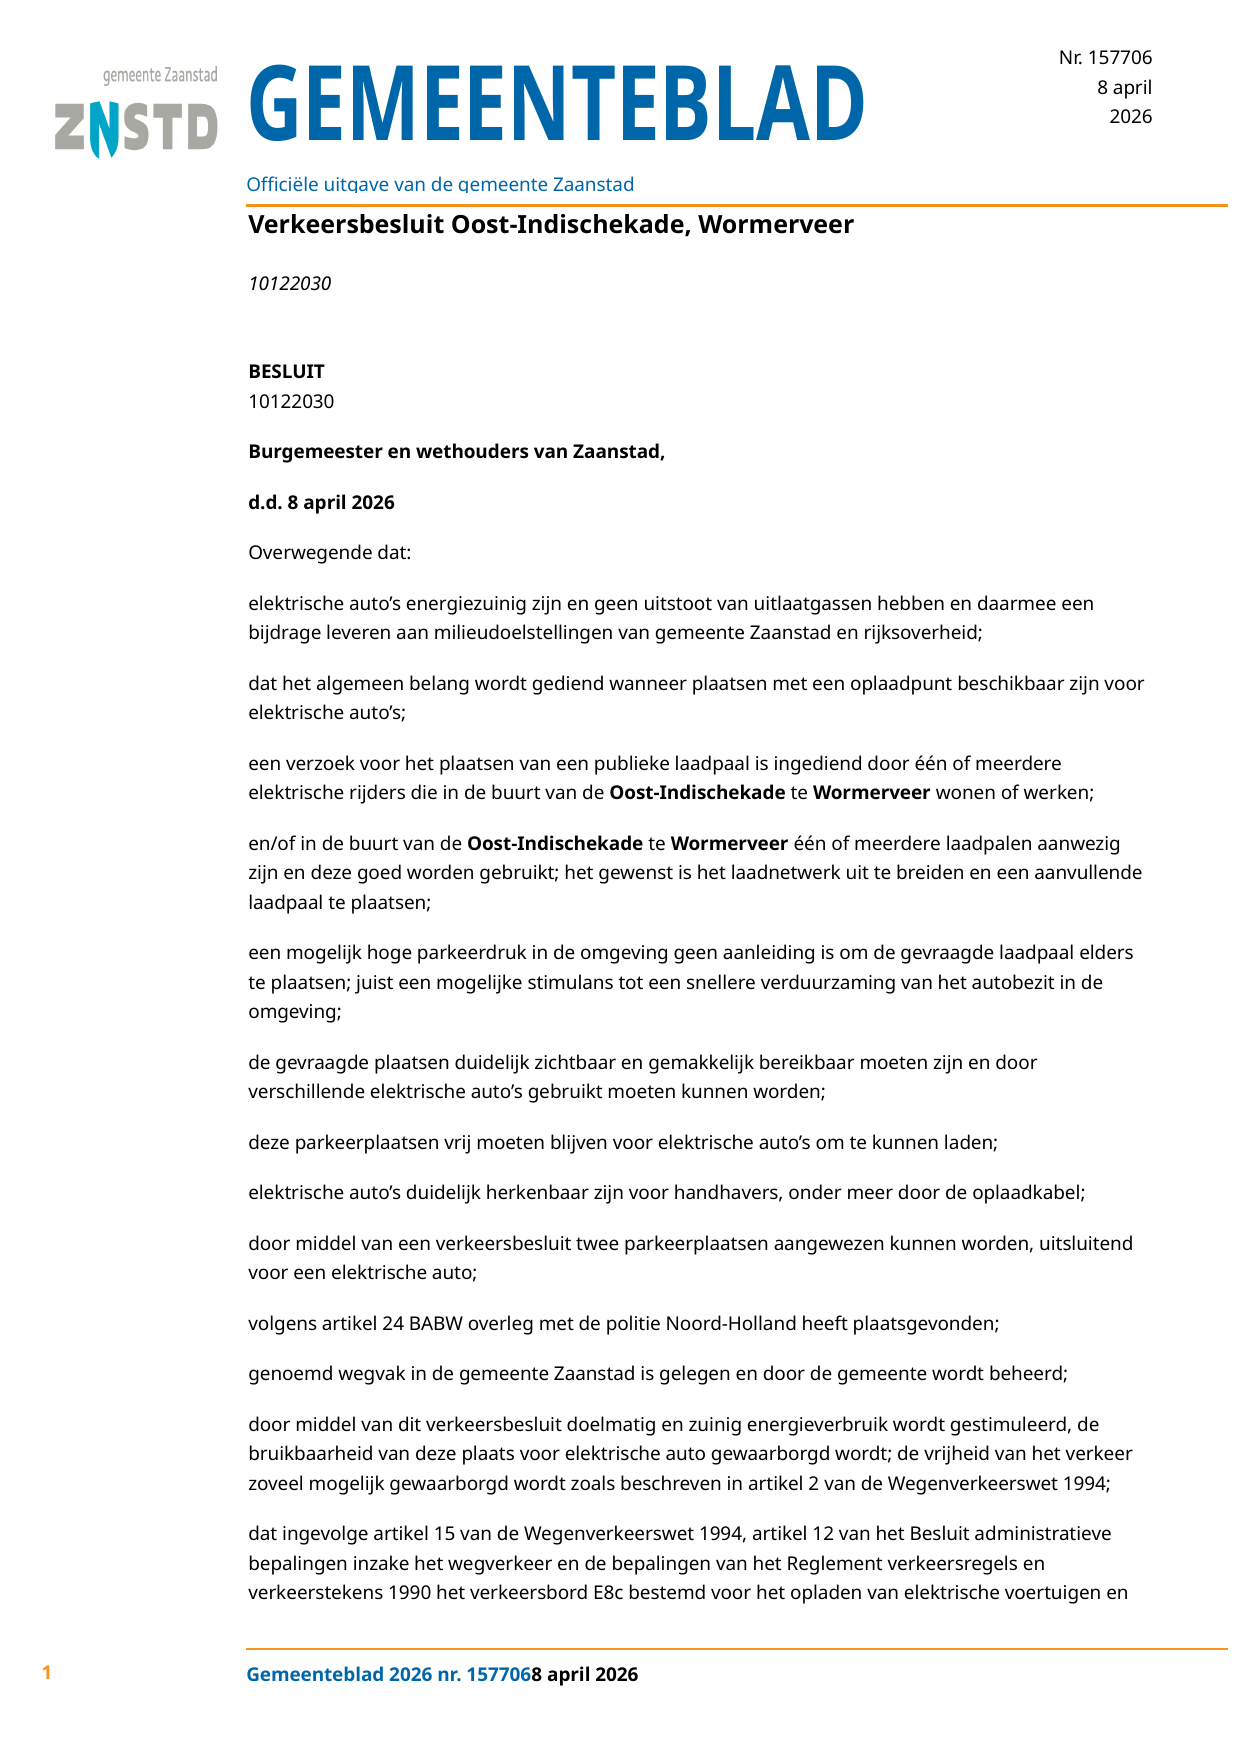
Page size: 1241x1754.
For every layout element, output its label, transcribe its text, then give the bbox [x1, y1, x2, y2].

text door middel van dit verkeersbesluit doelmatig en zuinig energieverbruik wordt gestimuleerd, de bruikbaarheid van deze plaats voor elektrische auto gewaarborgd wordt; de vrijheid van het verkeer zoveel mogelijk gewaarborgd wordt zoals beschreven in artikel 2 van de Wegenverkeerswet 1994; [248, 1411, 1152, 1496]
text Verkeersbesluit Oost-Indischekade, Wormerveer [248, 207, 1152, 241]
text een verzoek voor het plaatsen van een publieke laadpaal is ingediend door één of meerdere elektrische rijders die in de buurt van de Oost-Indischekade te Wormerveer wonen of werken; [248, 750, 1152, 805]
text Overwegende dat: [248, 539, 1152, 565]
text elektrische auto’s duidelijk herkenbaar zijn voor handhavers, onder meer door de oplaadkabel; [248, 1179, 1152, 1205]
text BESLUIT [248, 359, 1152, 384]
text 10122030 [248, 388, 1152, 414]
text en/of in de buurt van de Oost-Indischekade te Wormerveer één of meerdere laadpalen aanwezig zijn en deze goed worden gebruikt; het gewenst is het laadnetwerk uit te breiden en een aanvullende laadpaal te plaatsen; [248, 830, 1152, 915]
text door middel van een verkeersbesluit twee parkeerplaatsen aangewezen kunnen worden, uitsluitend voor een elektrische auto; [248, 1230, 1152, 1285]
picture [41, 47, 231, 172]
text volgens artikel 24 BABW overleg met de politie Noord-Holland heeft plaatsgevonden; [248, 1310, 1152, 1336]
text een mogelijk hoge parkeerdruk in de omgeving geen aanleiding is om de gevraagde laadpaal elders te plaatsen; juist een mogelijke stimulans tot een snellere verduurzaming van het autobezit in de omgeving; [248, 939, 1152, 1024]
text de gevraagde plaatsen duidelijk zichtbaar en gemakkelijk bereikbaar moeten zijn en door verschillende elektrische auto’s gebruikt moeten kunnen worden; [248, 1049, 1152, 1104]
text 10122030 [248, 270, 1152, 296]
text deze parkeerplaatsen vrij moeten blijven voor elektrische auto’s om te kunnen laden; [248, 1129, 1152, 1155]
text d.d. 8 april 2026 [248, 489, 1152, 515]
text genoemd wegvak in de gemeente Zaanstad is gelegen en door de gemeente wordt beheerd; [248, 1360, 1152, 1386]
text elektrische auto’s energiezuinig zijn en geen uitstoot van uitlaatgassen hebben en daarmee een bijdrage leveren aan milieudoelstellingen van gemeente Zaanstad en rijksoverheid; [248, 590, 1152, 645]
text dat het algemeen belang wordt gediend wanneer plaatsen met een oplaadpunt beschikbaar zijn voor elektrische auto’s; [248, 670, 1152, 725]
text dat ingevolge artikel 15 van de Wegenverkeerswet 1994, artikel 12 van het Besluit administratieve bepalingen inzake het wegverkeer en de bepalingen van het Reglement verkeersregels en verkeerstekens 1990 het verkeersbord E8c bestemd voor het opladen van elektrische voertuigen en [248, 1520, 1152, 1605]
text Burgemeester en wethouders van Zaanstad, [248, 439, 1152, 464]
